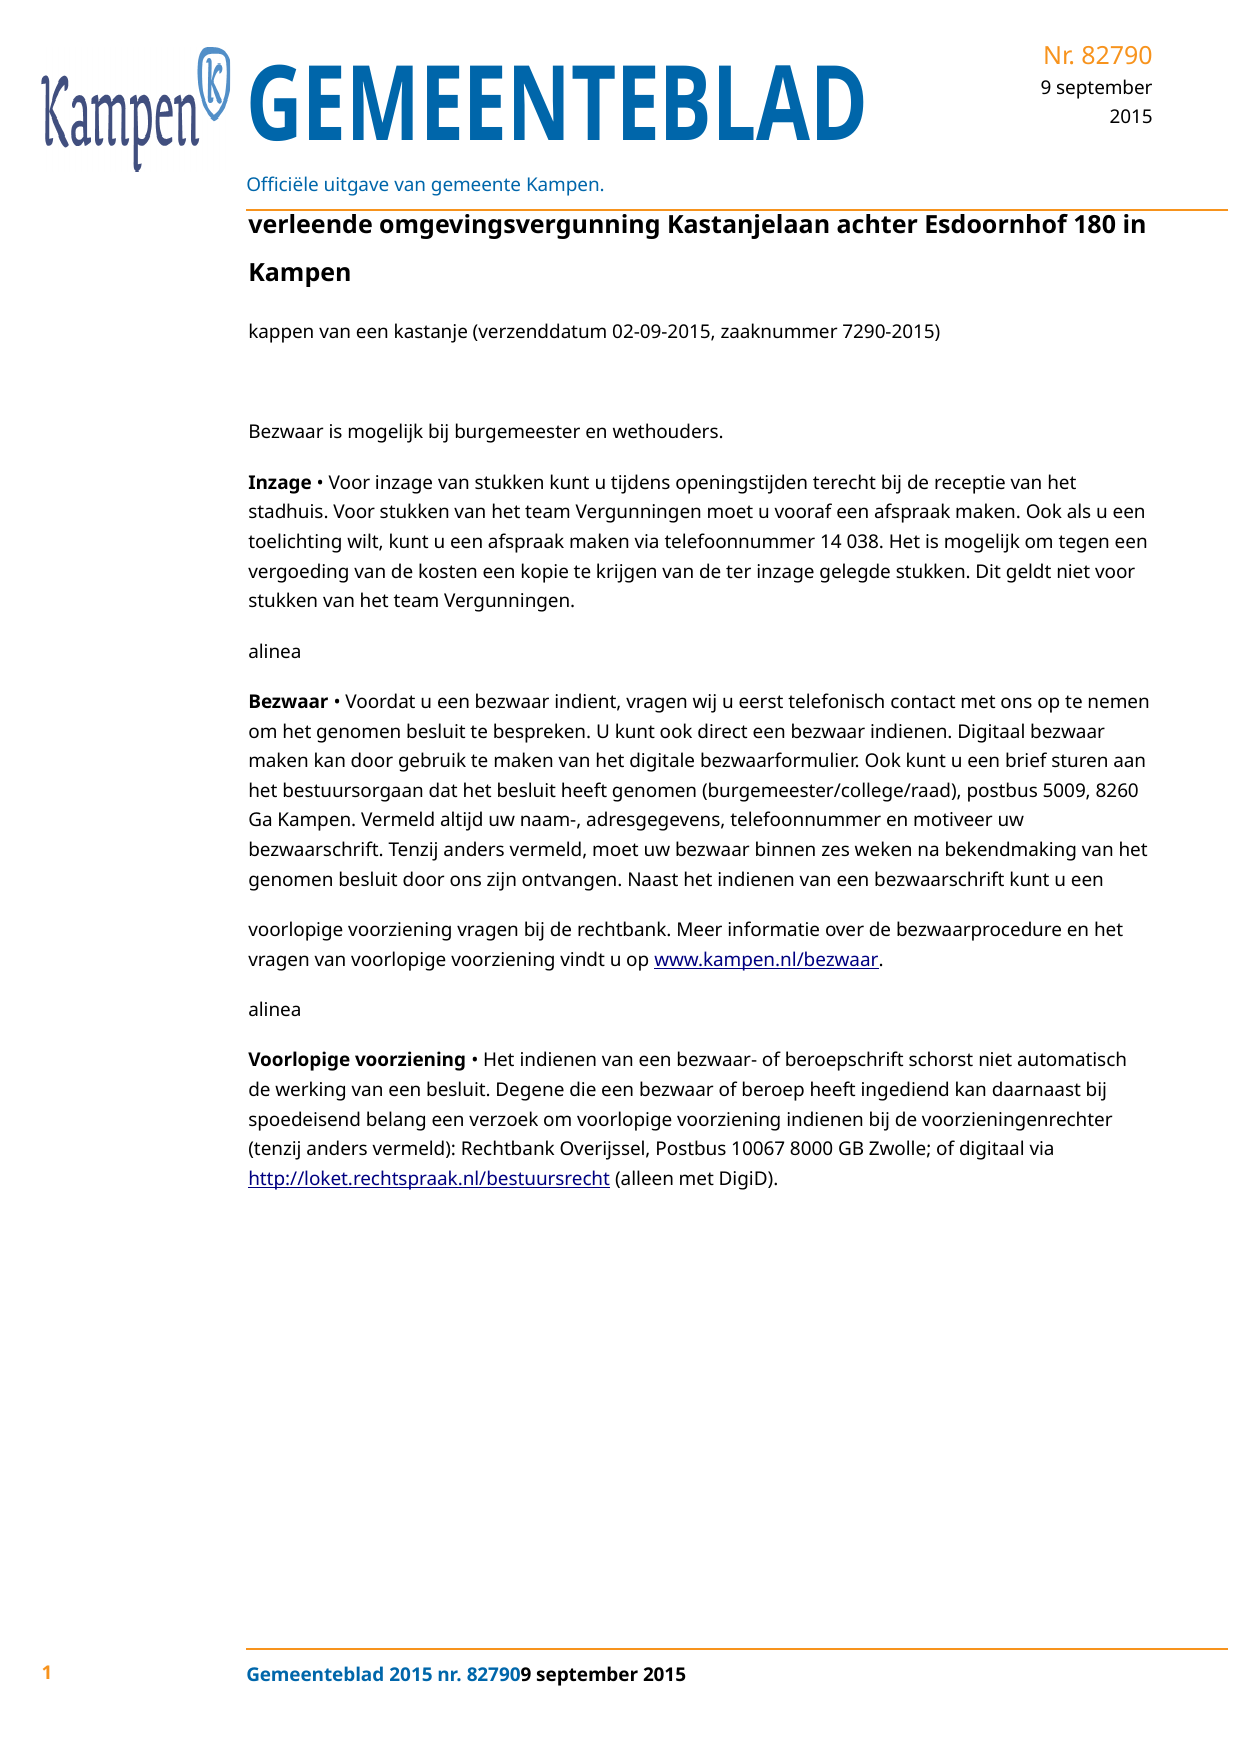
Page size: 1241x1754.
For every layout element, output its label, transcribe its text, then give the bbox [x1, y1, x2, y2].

text alinea­ [248, 996, 1152, 1022]
text Inzage • Voor inzage van stukken kunt u tijdens openingstijden terecht bij de receptie van het stadhuis. Voor stukken van het team Vergunningen moet u vooraf een afspraak maken. Ook als u een toelichting wilt, kunt u een afspraak maken via telefoonnummer 14 038. Het is mogelijk om tegen een vergoeding van de kosten een kopie te krijgen van de ter inzage gelegde stukken. Dit geldt niet voor stukken van het team Vergunningen. [248, 469, 1152, 613]
text Bezwaar is mogelijk bij burgemeester en wethouders. [248, 419, 1152, 444]
text verleende omgevingsvergunning Kastanjelaan achter Esdoornhof 180 in Kampen [248, 211, 1152, 288]
text kappen van een kastanje (verzenddatum 02-09-2015, zaaknummer 7290-2015) [248, 318, 1152, 344]
text voorlopige voorziening vragen bij de rechtbank. Meer informatie over de bezwaarprocedure en het vragen van voorlopige voorziening vindt u op www.kampen.nl/bezwaar. [248, 916, 1152, 972]
text Bezwaar • Voordat u een bezwaar indient, vragen wij u eerst telefonisch contact met ons op te nemen om het genomen besluit te bespreken. U kunt ook direct een bezwaar indienen. Digitaal bezwaar maken kan door gebruik te maken van het digitale bezwaarformulier. Ook kunt u een brief sturen aan het bestuursorgaan dat het besluit heeft genomen (burgemeester/college/raad), postbus 5009, 8260 Ga Kampen. Vermeld altijd uw naam-, adresgegevens, telefoonnummer en motiveer uw bezwaarschrift. Tenzij anders vermeld, moet uw bezwaar binnen zes weken na bekendmaking van het genomen besluit door ons zijn ontvangen. Naast het indienen van een bezwaarschrift kunt u een [248, 688, 1152, 892]
picture [41, 47, 231, 172]
text Voorlopige voorziening • Het indienen van een bezwaar- of beroepschrift schorst niet automatisch de werking van een besluit. Degene die een bezwaar of beroep heeft ingediend kan daarnaast bij spoedeisend belang een verzoek om voorlopige voorziening indienen bij de voorzieningenrechter (tenzij anders vermeld): Rechtbank Overijssel, Postbus 10067 8000 GB Zwolle; of digitaal via http://loket.rechtspraak.nl/bestuursrecht (alleen met DigiD). [248, 1047, 1152, 1191]
text alinea­ [248, 638, 1152, 664]
